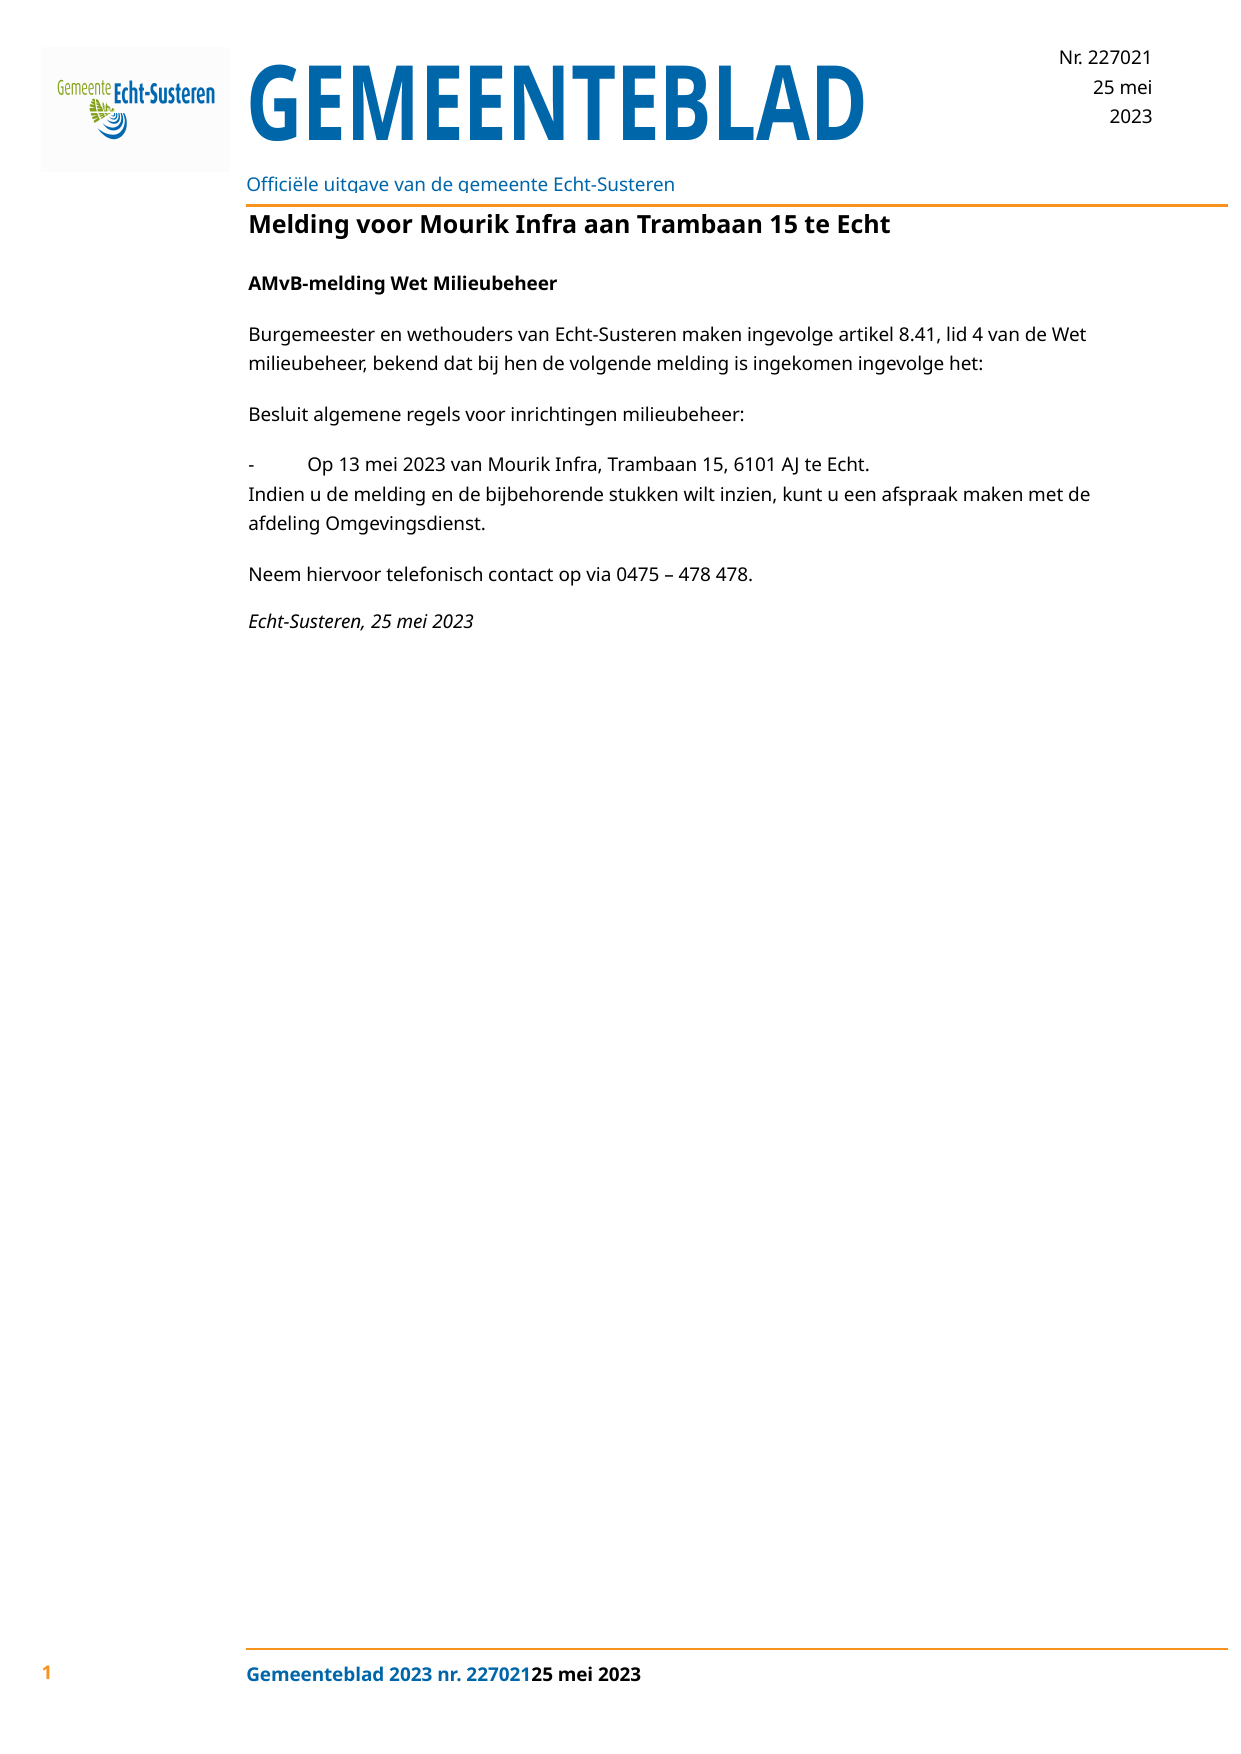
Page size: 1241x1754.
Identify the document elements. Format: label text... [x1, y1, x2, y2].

text Besluit algemene regels voor inrichtingen milieubeheer: [248, 401, 1152, 426]
picture [41, 47, 231, 172]
text Melding voor Mourik Infra aan Trambaan 15 te Echt [248, 207, 1152, 241]
text Neem hiervoor telefonisch contact op via 0475 – 478 478. [248, 561, 1152, 586]
list Op 13 mei 2023 van Mourik Infra, Trambaan 15, 6101 AJ te Echt. [248, 451, 1152, 477]
text Echt-Susteren, 25 mei 2023 [248, 608, 1152, 634]
text Indien u de melding en de bijbehorende stukken wilt inzien, kunt u een afspraak maken met de afdeling Omgevingsdienst. [248, 481, 1152, 536]
text AMvB-melding Wet Milieubeheer [248, 270, 1152, 296]
text Burgemeester en wethouders van Echt-Susteren maken ingevolge artikel 8.41, lid 4 van de Wet milieubeheer, bekend dat bij hen de volgende melding is ingekomen ingevolge het: [248, 321, 1152, 376]
